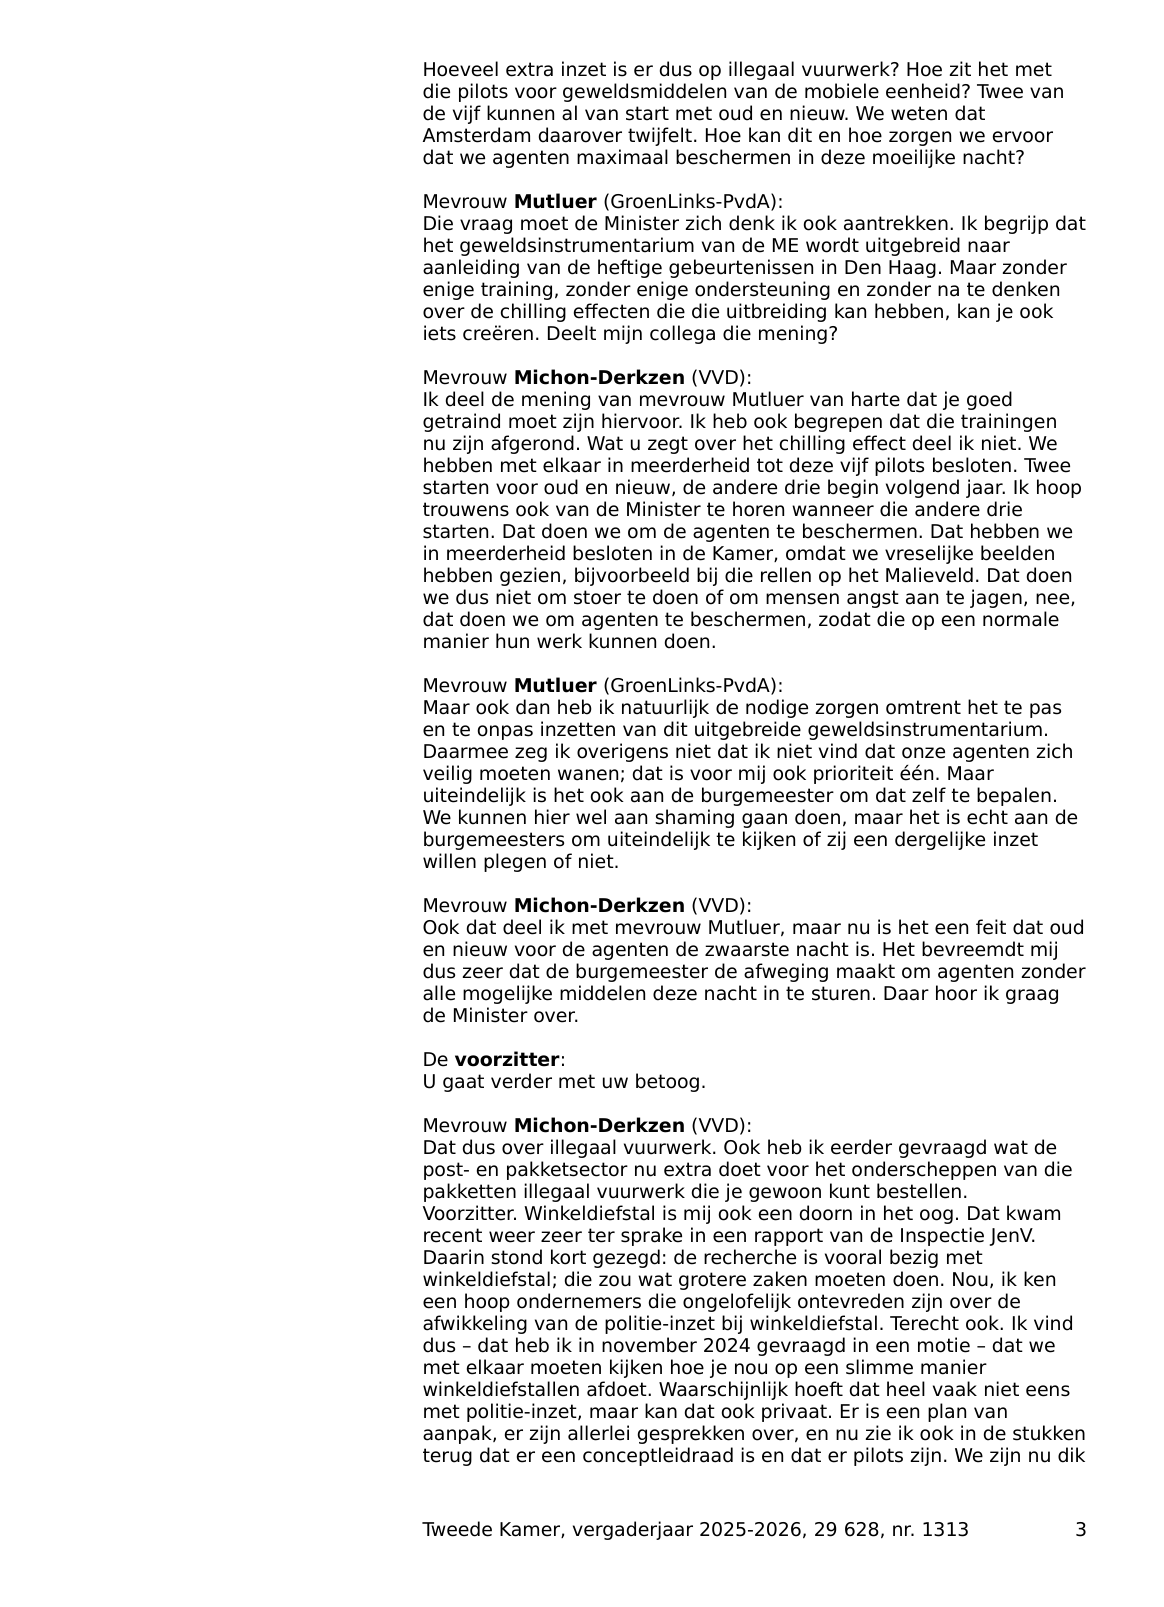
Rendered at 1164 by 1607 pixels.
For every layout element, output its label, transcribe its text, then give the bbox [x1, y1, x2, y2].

text De voorzitter: [422, 1049, 1087, 1071]
text Ook dat deel ik met mevrouw Mutluer, maar nu is het een feit dat oud en nieuw voor de agenten de zwaarste nacht is. Het bevreemdt mij dus zeer dat de burgemeester de afweging maakt om agenten zonder alle mogelijke middelen deze nacht in te sturen. Daar hoor ik graag de Minister over. [422, 917, 1087, 1027]
text U gaat verder met uw betoog. [422, 1071, 1087, 1093]
text Ik deel de mening van mevrouw Mutluer van harte dat je goed getraind moet zijn hiervoor. Ik heb ook begrepen dat die trainingen nu zijn afgerond. Wat u zegt over het chilling effect deel ik niet. We hebben met elkaar in meerderheid tot deze vijf pilots besloten. Twee starten voor oud en nieuw, de andere drie begin volgend jaar. Ik hoop trouwens ook van de Minister te horen wanneer die andere drie starten. Dat doen we om de agenten te beschermen. Dat hebben we in meerderheid besloten in de Kamer, omdat we vreselijke beelden hebben gezien, bijvoorbeeld bij die rellen op het Malieveld. Dat doen we dus niet om stoer te doen of om mensen angst aan te jagen, nee, dat doen we om agenten te beschermen, zodat die op een normale manier hun werk kunnen doen. [422, 389, 1087, 653]
text Mevrouw Michon-Derkzen (VVD): [422, 895, 1087, 917]
text Die vraag moet de Minister zich denk ik ook aantrekken. Ik begrijp dat het geweldsinstrumentarium van de ME wordt uitgebreid naar aanleiding van de heftige gebeurtenissen in Den Haag. Maar zonder enige training, zonder enige ondersteuning en zonder na te denken over de chilling effecten die die uitbreiding kan hebben, kan je ook iets creëren. Deelt mijn collega die mening? [422, 213, 1087, 345]
text Mevrouw Mutluer (GroenLinks-PvdA): [422, 675, 1087, 697]
text Mevrouw Mutluer (GroenLinks-PvdA): [422, 191, 1087, 213]
text Maar ook dan heb ik natuurlijk de nodige zorgen omtrent het te pas en te onpas inzetten van dit uitgebreide geweldsinstrumentarium. Daarmee zeg ik overigens niet dat ik niet vind dat onze agenten zich veilig moeten wanen; dat is voor mij ook prioriteit één. Maar uiteindelijk is het ook aan de burgemeester om dat zelf te bepalen. We kunnen hier wel aan shaming gaan doen, maar het is echt aan de burgemeesters om uiteindelijk te kijken of zij een dergelijke inzet willen plegen of niet. [422, 697, 1087, 873]
text Mevrouw Michon-Derkzen (VVD): [422, 367, 1087, 389]
text Mevrouw Michon-Derkzen (VVD): [422, 1115, 1087, 1137]
text Dat dus over illegaal vuurwerk. Ook heb ik eerder gevraagd wat de post- en pakketsector nu extra doet voor het onderscheppen van die pakketten illegaal vuurwerk die je gewoon kunt bestellen. [422, 1137, 1087, 1203]
text Hoeveel extra inzet is er dus op illegaal vuurwerk? Hoe zit het met die pilots voor geweldsmiddelen van de mobiele eenheid? Twee van de vijf kunnen al van start met oud en nieuw. We weten dat Amsterdam daarover twijfelt. Hoe kan dit en hoe zorgen we ervoor dat we agenten maximaal beschermen in deze moeilijke nacht? [422, 59, 1087, 169]
text Voorzitter. Winkeldiefstal is mij ook een doorn in het oog. Dat kwam recent weer zeer ter sprake in een rapport van de Inspectie JenV. Daarin stond kort gezegd: de recherche is vooral bezig met winkeldiefstal; die zou wat grotere zaken moeten doen. Nou, ik ken een hoop ondernemers die ongelofelijk ontevreden zijn over de afwikkeling van de politie-inzet bij winkeldiefstal. Terecht ook. Ik vind dus – dat heb ik in november 2024 gevraagd in een motie – dat we met elkaar moeten kijken hoe je nou op een slimme manier winkeldiefstallen afdoet. Waarschijnlijk hoeft dat heel vaak niet eens met politie-inzet, maar kan dat ook privaat. Er is een plan van aanpak, er zijn allerlei gesprekken over, en nu zie ik ook in de stukken terug dat er een conceptleidraad is en dat er pilots zijn. We zijn nu dik [422, 1203, 1087, 1467]
